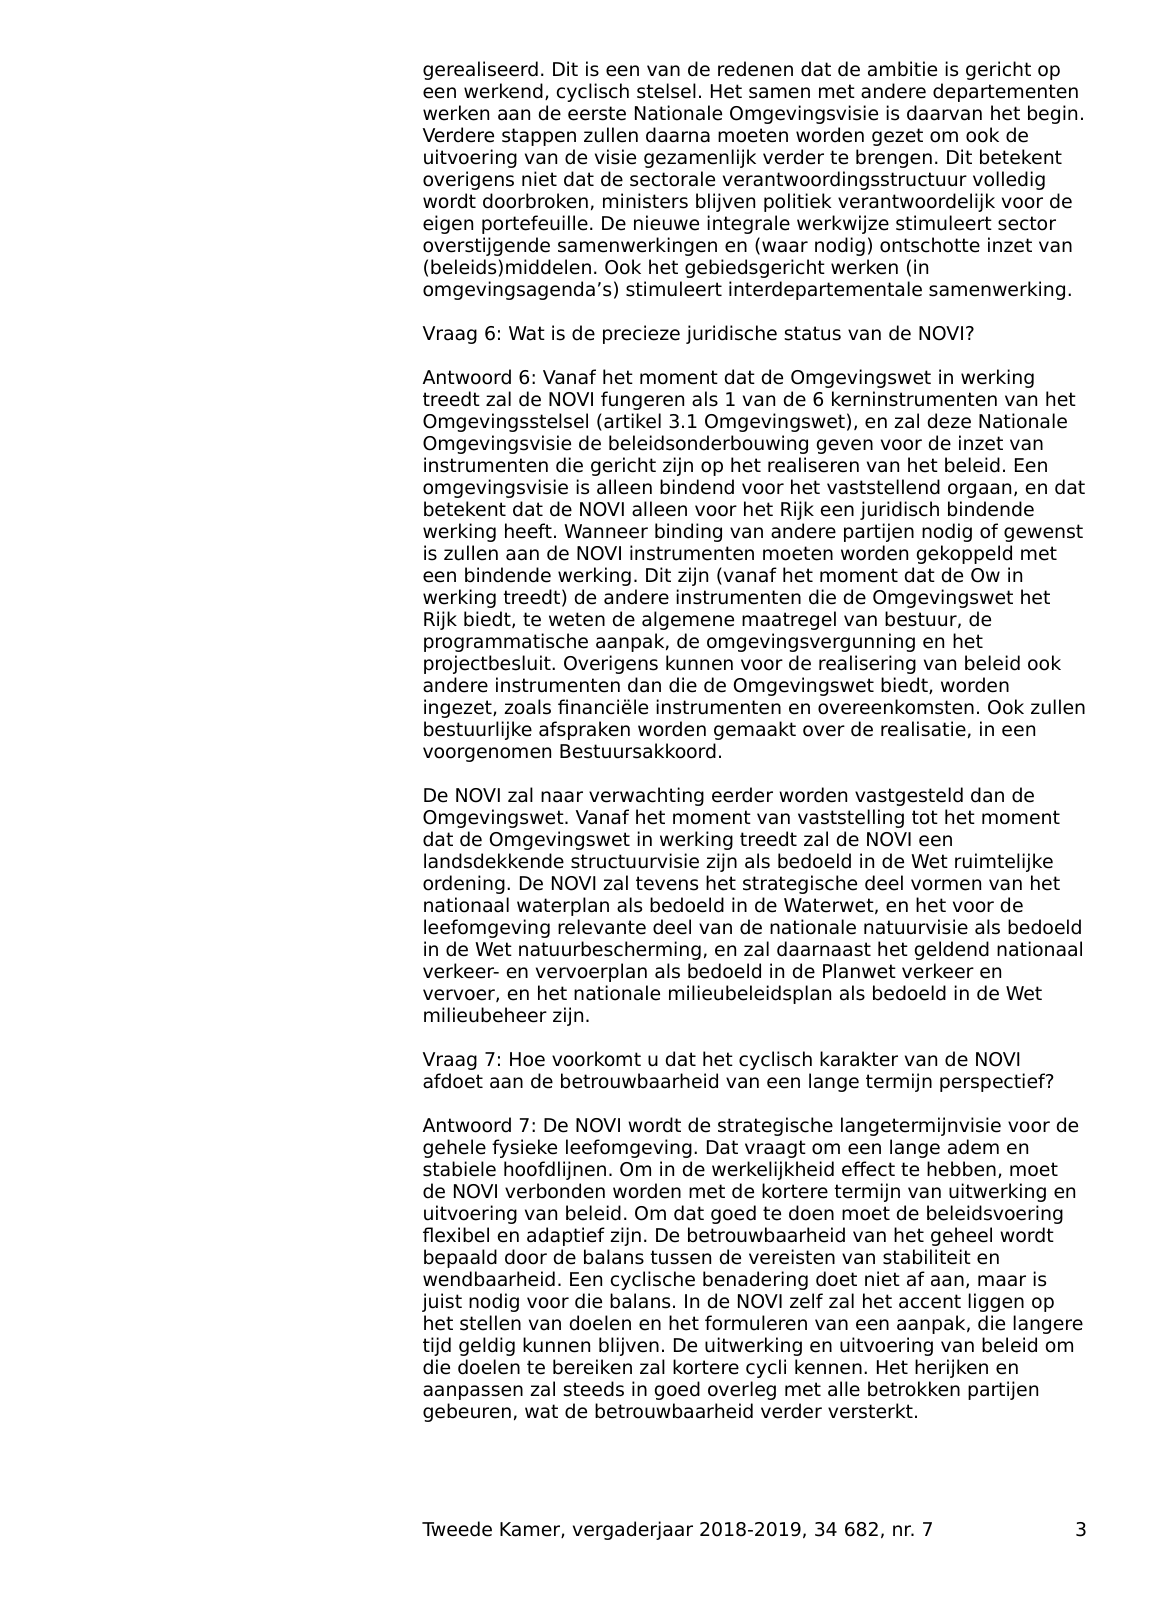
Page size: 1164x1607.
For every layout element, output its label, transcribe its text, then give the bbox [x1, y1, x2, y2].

text gerealiseerd. Dit is een van de redenen dat de ambitie is gericht op een werkend, cyclisch stelsel. Het samen met andere departementen werken aan de eerste Nationale Omgevingsvisie is daarvan het begin. Verdere stappen zullen daarna moeten worden gezet om ook de uitvoering van de visie gezamenlijk verder te brengen. Dit betekent overigens niet dat de sectorale verantwoordingsstructuur volledig wordt doorbroken, ministers blijven politiek verantwoordelijk voor de eigen portefeuille. De nieuwe integrale werkwijze stimuleert sector overstijgende samenwerkingen en (waar nodig) ontschotte inzet van (beleids)middelen. Ook het gebiedsgericht werken (in omgevingsagenda’s) stimuleert interdepartementale samenwerking. [422, 59, 1087, 301]
text Antwoord 7: De NOVI wordt de strategische langetermijnvisie voor de gehele fysieke leefomgeving. Dat vraagt om een lange adem en stabiele hoofdlijnen. Om in de werkelijkheid effect te hebben, moet de NOVI verbonden worden met de kortere termijn van uitwerking en uitvoering van beleid. Om dat goed te doen moet de beleidsvoering flexibel en adaptief zijn. De betrouwbaarheid van het geheel wordt bepaald door de balans tussen de vereisten van stabiliteit en wendbaarheid. Een cyclische benadering doet niet af aan, maar is juist nodig voor die balans. In de NOVI zelf zal het accent liggen op het stellen van doelen en het formuleren van een aanpak, die langere tijd geldig kunnen blijven. De uitwerking en uitvoering van beleid om die doelen te bereiken zal kortere cycli kennen. Het herijken en aanpassen zal steeds in goed overleg met alle betrokken partijen gebeuren, wat de betrouwbaarheid verder versterkt. [422, 1115, 1087, 1423]
text Vraag 6: Wat is de precieze juridische status van de NOVI? [422, 323, 1087, 345]
text Antwoord 6: Vanaf het moment dat de Omgevingswet in werking treedt zal de NOVI fungeren als 1 van de 6 kerninstrumenten van het Omgevingsstelsel (artikel 3.1 Omgevingswet), en zal deze Nationale Omgevingsvisie de beleidsonderbouwing geven voor de inzet van instrumenten die gericht zijn op het realiseren van het beleid. Een omgevingsvisie is alleen bindend voor het vaststellend orgaan, en dat betekent dat de NOVI alleen voor het Rijk een juridisch bindende werking heeft. Wanneer binding van andere partijen nodig of gewenst is zullen aan de NOVI instrumenten moeten worden gekoppeld met een bindende werking. Dit zijn (vanaf het moment dat de Ow in werking treedt) de andere instrumenten die de Omgevingswet het Rijk biedt, te weten de algemene maatregel van bestuur, de programmatische aanpak, de omgevingsvergunning en het projectbesluit. Overigens kunnen voor de realisering van beleid ook andere instrumenten dan die de Omgevingswet biedt, worden ingezet, zoals financiële instrumenten en overeenkomsten. Ook zullen bestuurlijke afspraken worden gemaakt over de realisatie, in een voorgenomen Bestuursakkoord. [422, 367, 1087, 763]
text Vraag 7: Hoe voorkomt u dat het cyclisch karakter van de NOVI afdoet aan de betrouwbaarheid van een lange termijn perspectief? [422, 1049, 1087, 1093]
text De NOVI zal naar verwachting eerder worden vastgesteld dan de Omgevingswet. Vanaf het moment van vaststelling tot het moment dat de Omgevingswet in werking treedt zal de NOVI een landsdekkende structuurvisie zijn als bedoeld in de Wet ruimtelijke ordening. De NOVI zal tevens het strategische deel vormen van het nationaal waterplan als bedoeld in de Waterwet, en het voor de leefomgeving relevante deel van de nationale natuurvisie als bedoeld in de Wet natuurbescherming, en zal daarnaast het geldend nationaal verkeer- en vervoerplan als bedoeld in de Planwet verkeer en vervoer, en het nationale milieubeleidsplan als bedoeld in de Wet milieubeheer zijn. [422, 785, 1087, 1027]
